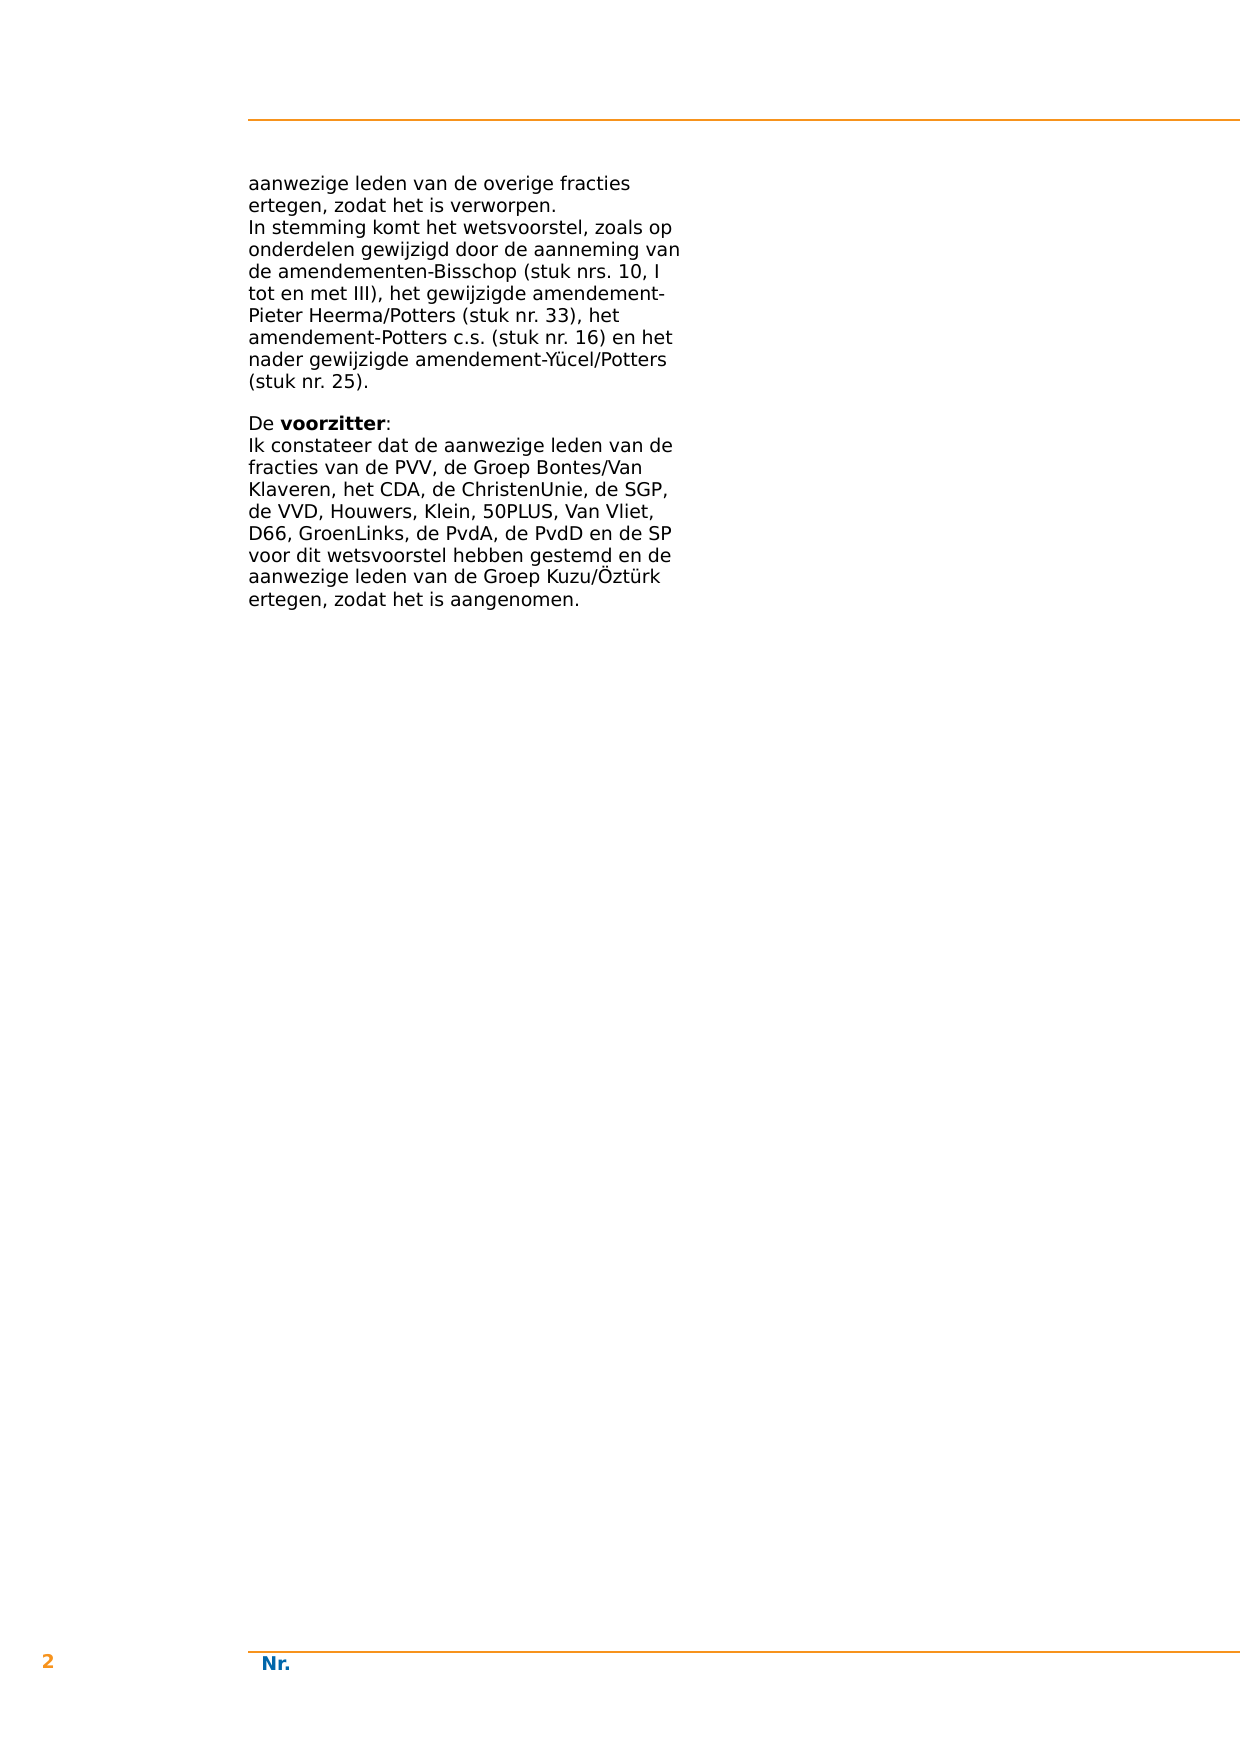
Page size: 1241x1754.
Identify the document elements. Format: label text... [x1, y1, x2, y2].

text De voorzitter: [248, 413, 691, 434]
text Ik constateer dat de aanwezige leden van de fracties van de PVV, de Groep Bontes/Van Klaveren, het CDA, de ChristenUnie, de SGP, de VVD, Houwers, Klein, 50PLUS, Van Vliet, D66, GroenLinks, de PvdA, de PvdD en de SP voor dit wetsvoorstel hebben gestemd en de aanwezige leden van de Groep Kuzu/Öztürk ertegen, zodat het is aangenomen. [248, 434, 691, 610]
text aanwezige leden van de overige fracties ertegen, zodat het is verworpen. [248, 173, 691, 217]
text In stemming komt het wetsvoorstel, zoals op onderdelen gewijzigd door de aanneming van de amendementen-Bisschop (stuk nrs. 10, I tot en met III), het gewijzigde amendement-Pieter Heerma/Potters (stuk nr. 33), het amendement-Potters c.s. (stuk nr. 16) en het nader gewijzigde amendement-Yücel/Potters (stuk nr. 25). [248, 217, 691, 393]
